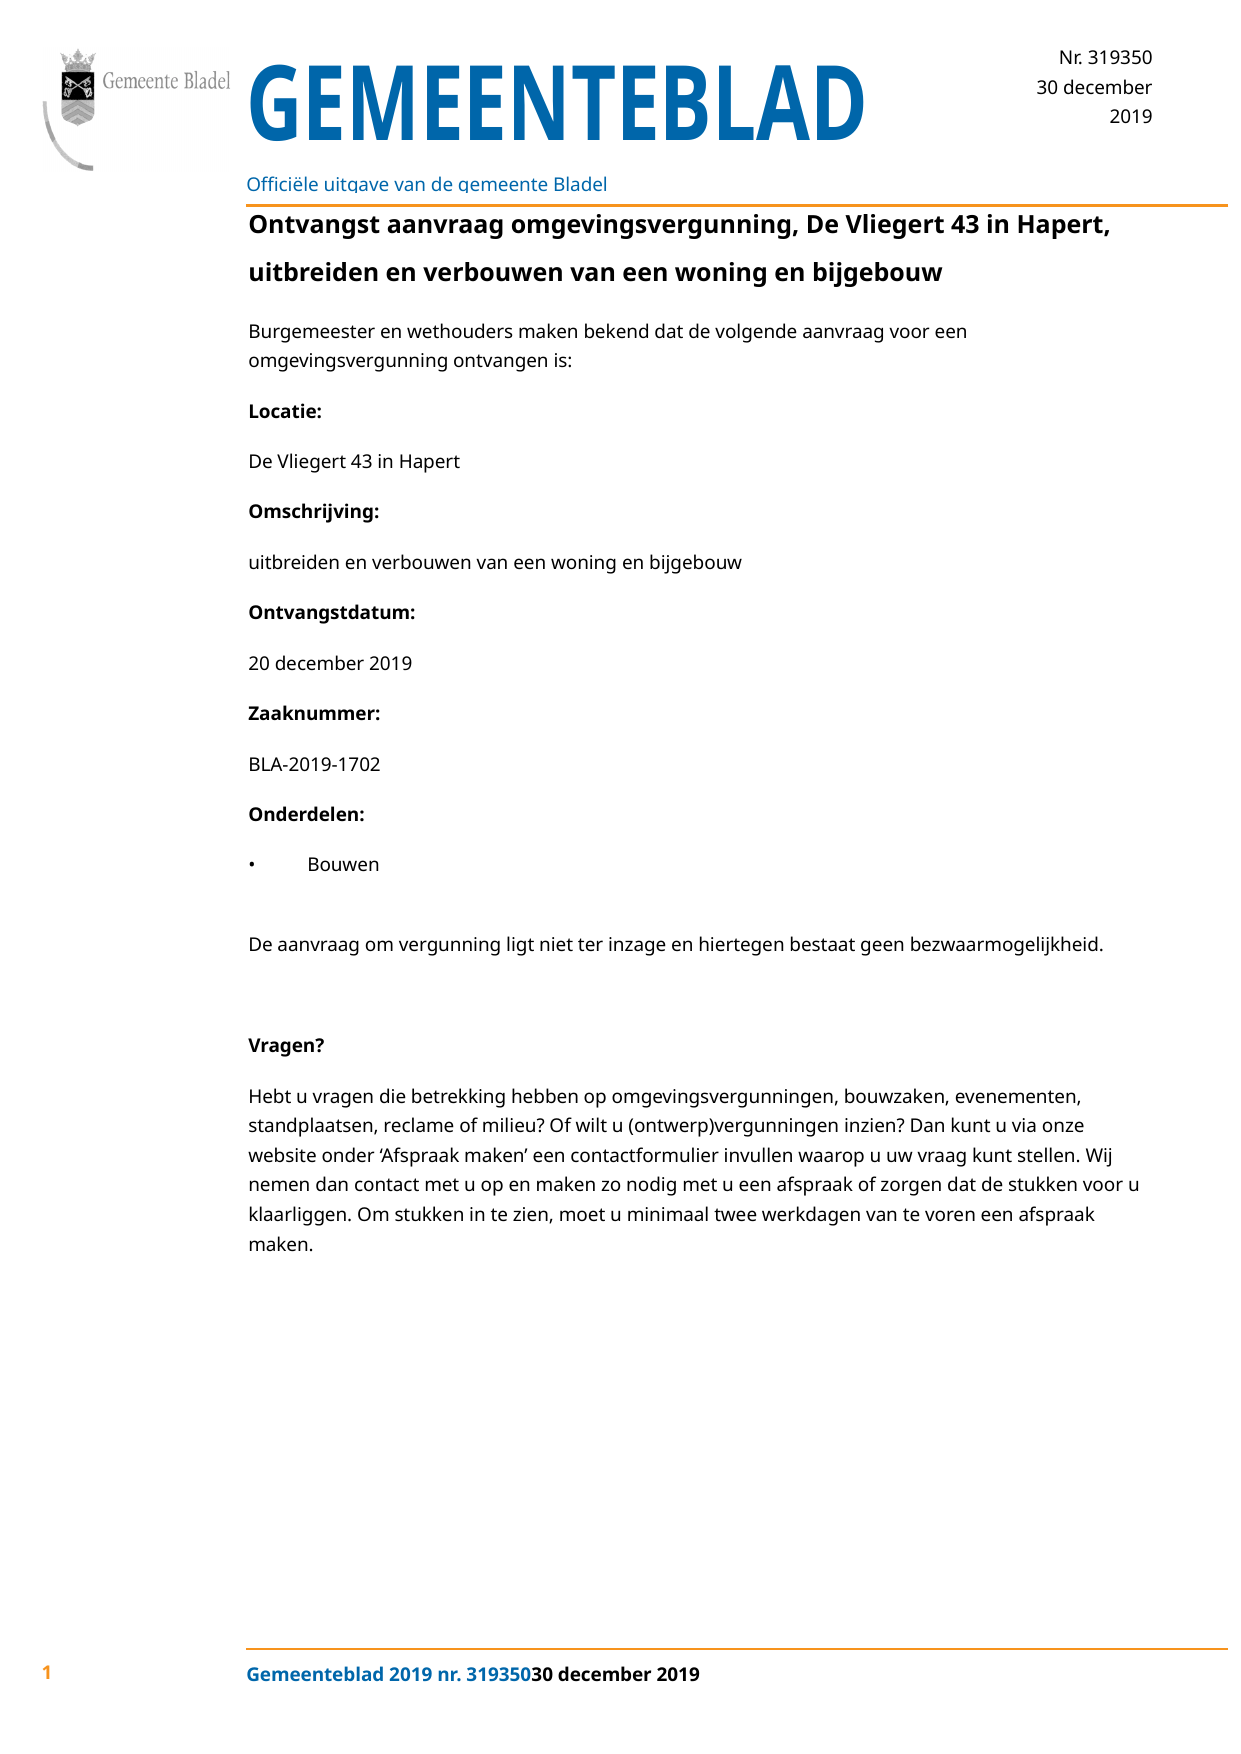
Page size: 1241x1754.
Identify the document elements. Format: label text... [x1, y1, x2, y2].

text Ontvangstdatum: [248, 599, 1152, 625]
text Vragen? [248, 1032, 1152, 1058]
text Ontvangst aanvraag omgevingsvergunning, De Vliegert 43 in Hapert, uitbreiden en verbouwen van een woning en bijgebouw [248, 207, 1152, 288]
text Zaaknummer: [248, 700, 1152, 726]
text De Vliegert 43 in Hapert [248, 448, 1152, 474]
text Omschrijving: [248, 499, 1152, 524]
text 20 december 2019 [248, 650, 1152, 676]
text Locatie: [248, 398, 1152, 424]
text Onderdelen: [248, 801, 1152, 827]
text Hebt u vragen die betrekking hebben op omgevingsvergunningen, bouwzaken, evenementen, standplaatsen, reclame of milieu? Of wilt u (ontwerp)vergunningen inzien? Dan kunt u via onze website onder ‘Afspraak maken’ een contactformulier invullen waarop u uw vraag kunt stellen. Wij nemen dan contact met u op en maken zo nodig met u een afspraak of zorgen dat de stukken voor u klaarliggen. Om stukken in te zien, moet u minimaal twee werkdagen van te voren een afspraak maken. [248, 1083, 1152, 1257]
text BLA-2019-1702 [248, 751, 1152, 777]
text uitbreiden en verbouwen van een woning en bijgebouw [248, 549, 1152, 575]
text Burgemeester en wethouders maken bekend dat de volgende aanvraag voor een omgevingsvergunning ontvangen is: [248, 318, 1152, 373]
text De aanvraag om vergunning ligt niet ter inzage en hiertegen bestaat geen bezwaarmogelijkheid. [248, 932, 1152, 957]
picture [41, 47, 231, 172]
list Bouwen [248, 852, 1152, 877]
